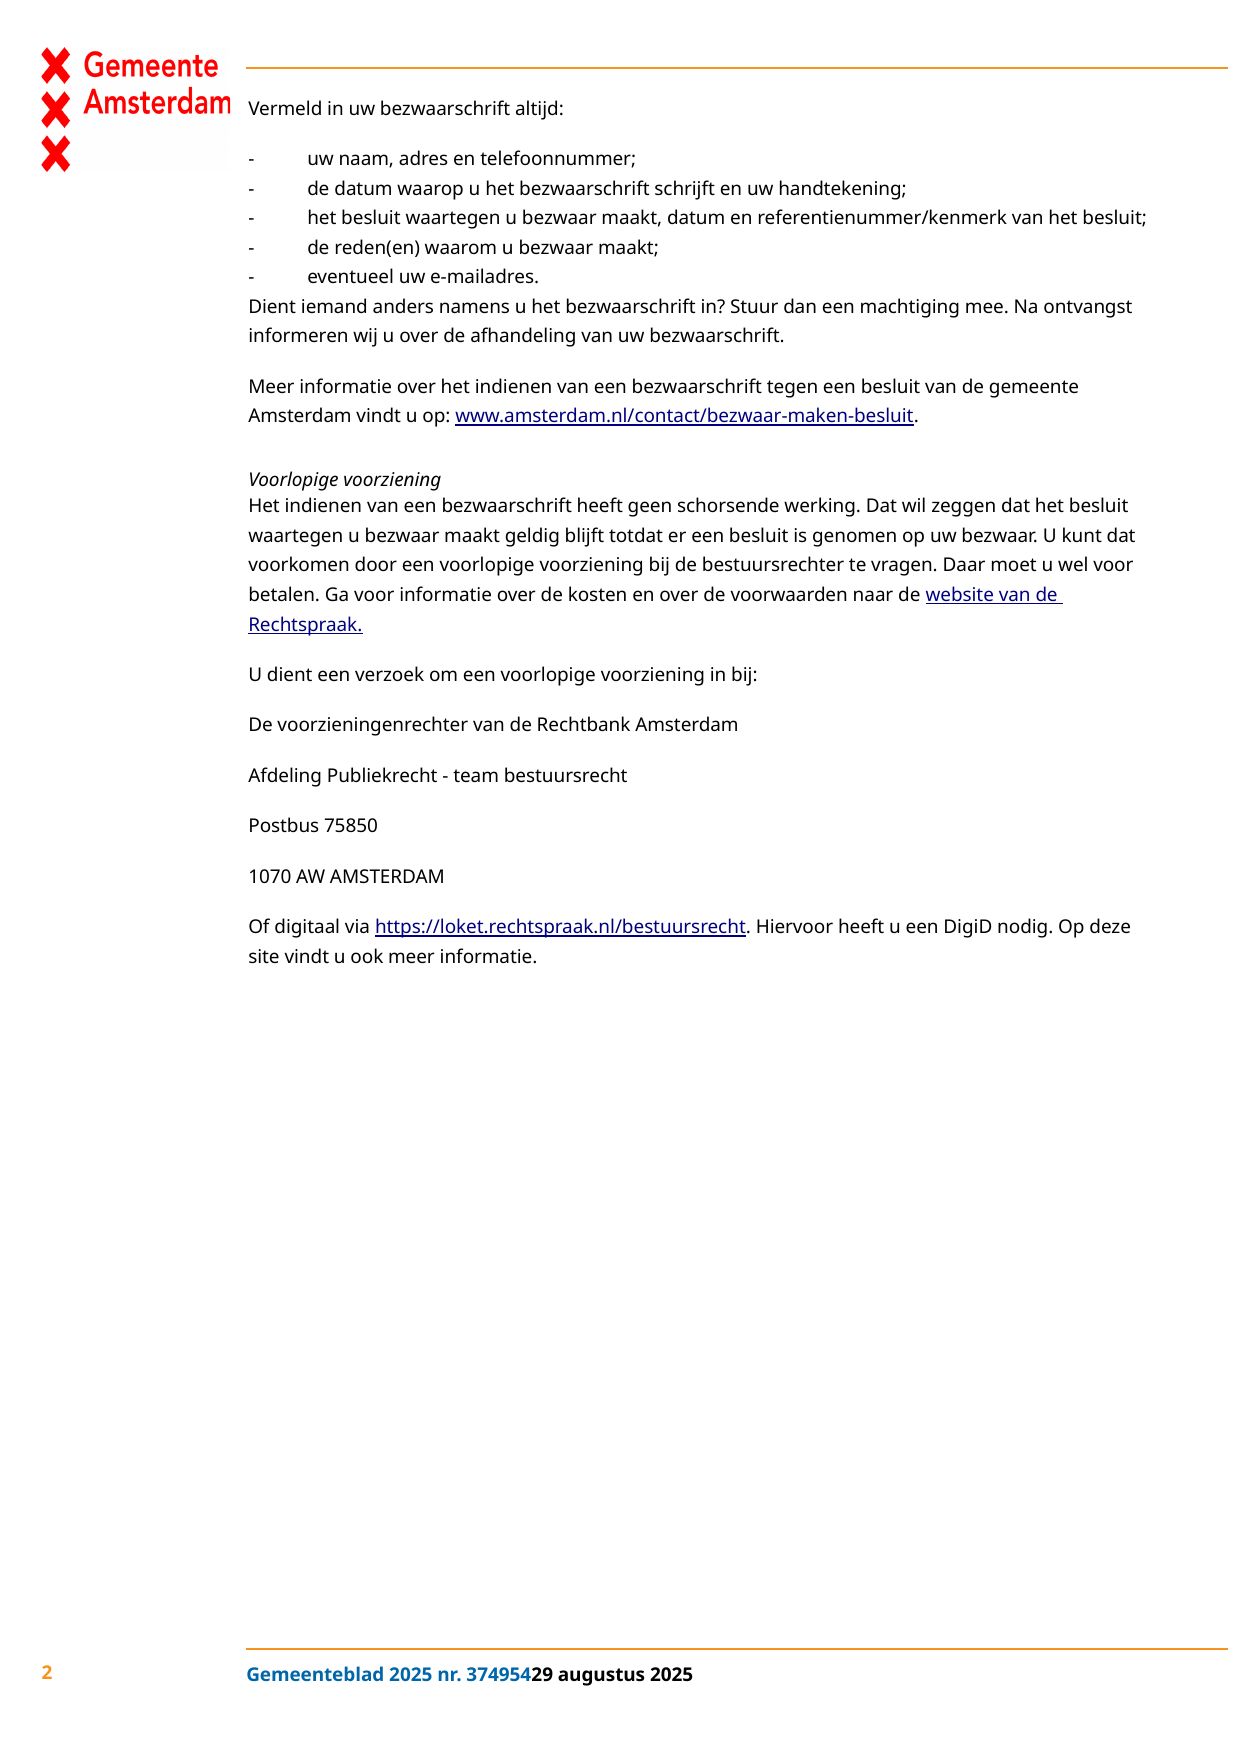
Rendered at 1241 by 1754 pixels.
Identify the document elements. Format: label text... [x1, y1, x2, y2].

text Afdeling Publiekrecht - team bestuursrecht [248, 762, 1152, 788]
text Voorlopige voorziening [248, 467, 1152, 492]
list uw naam, adres en telefoonnummer; [248, 145, 1152, 171]
picture [41, 47, 231, 172]
text De voorzieningenrechter van de Rechtbank Amsterdam [248, 712, 1152, 737]
text Dient iemand anders namens u het bezwaarschrift in? Stuur dan een machtiging mee. Na ontvangst informeren wij u over de afhandeling van uw bezwaarschrift. [248, 293, 1152, 348]
text U dient een verzoek om een voorlopige voorziening in bij: [248, 661, 1152, 687]
list het besluit waartegen u bezwaar maakt, datum en referentienummer/kenmerk van het besluit; [248, 204, 1152, 230]
text Postbus 75850 [248, 812, 1152, 838]
text Het indienen van een bezwaarschrift heeft geen schorsende werking. Dat wil zeggen dat het besluit waartegen u bezwaar maakt geldig blijft totdat er een besluit is genomen op uw bezwaar. U kunt dat voorkomen door een voorlopige voorziening bij de bestuursrechter te vragen. Daar moet u wel voor betalen. Ga voor informatie over de kosten en over de voorwaarden naar de website van de Rechtspraak. [248, 492, 1152, 636]
list eventueel uw e-mailadres. [248, 263, 1152, 289]
list de reden(en) waarom u bezwaar maakt; [248, 234, 1152, 260]
text Vermeld in uw bezwaarschrift altijd: [248, 95, 1152, 121]
text 1070 AW AMSTERDAM [248, 863, 1152, 888]
list de datum waarop u het bezwaarschrift schrijft en uw handtekening; [248, 175, 1152, 201]
text Meer informatie over het indienen van een bezwaarschrift tegen een besluit van de gemeente Amsterdam vindt u op: www.amsterdam.nl/contact/bezwaar-maken-besluit. [248, 373, 1152, 428]
text Of digitaal via https://loket.rechtspraak.nl/bestuursrecht. Hiervoor heeft u een DigiD nodig. Op deze site vindt u ook meer informatie. [248, 913, 1152, 968]
